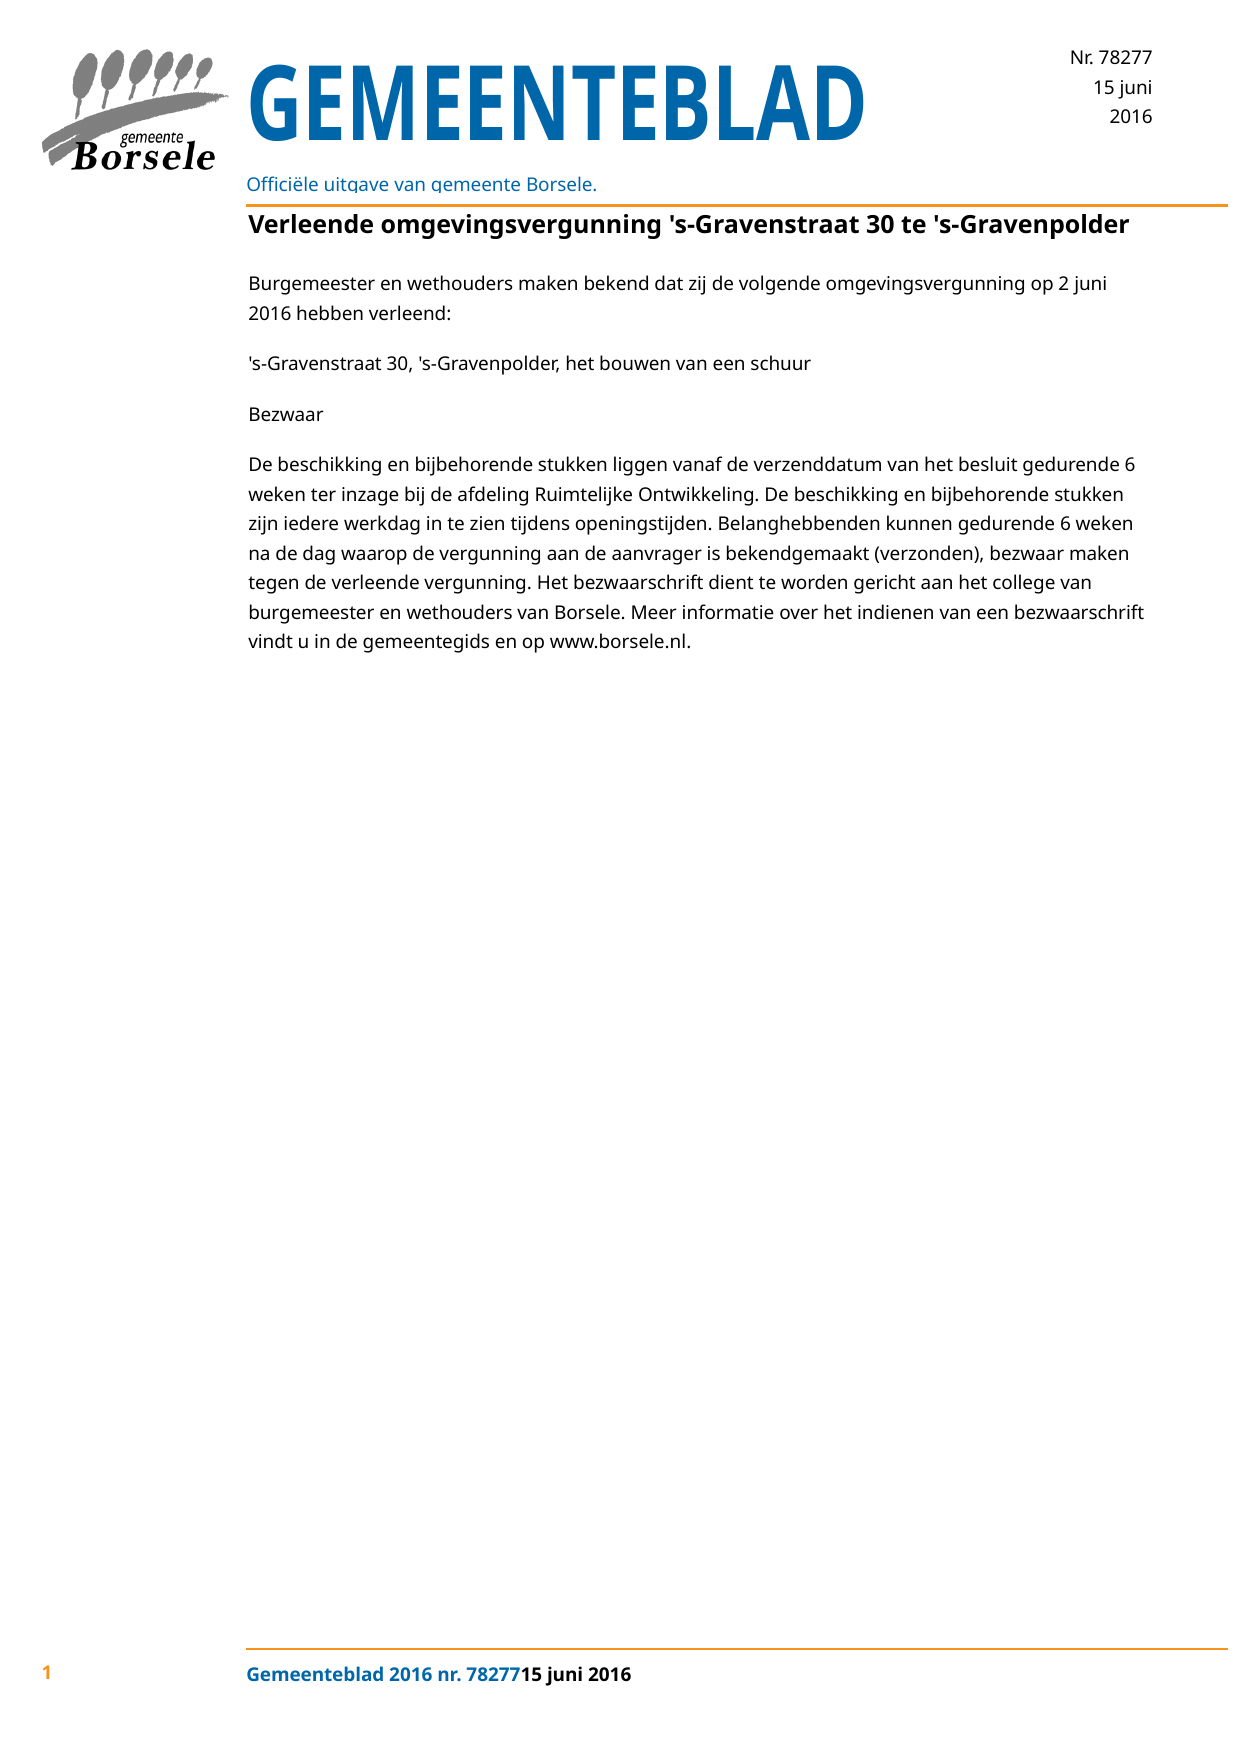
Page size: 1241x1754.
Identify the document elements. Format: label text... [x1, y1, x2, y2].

text De beschikking en bijbehorende stukken liggen vanaf de verzenddatum van het besluit gedurende 6 weken ter inzage bij de afdeling Ruimtelijke Ontwikkeling. De beschikking en bijbehorende stukken zijn iedere werkdag in te zien tijdens openingstijden. Belanghebbenden kunnen gedurende 6 weken na de dag waarop de vergunning aan de aanvrager is bekendgemaakt (verzonden), bezwaar maken tegen de verleende vergunning. Het bezwaarschrift dient te worden gericht aan het college van burgemeester en wethouders van Borsele. Meer informatie over het indienen van een bezwaarschrift vindt u in de gemeentegids en op www.borsele.nl. [248, 451, 1152, 654]
text Bezwaar [248, 401, 1152, 426]
picture [41, 47, 231, 172]
text Burgemeester en wethouders maken bekend dat zij de volgende omgevingsvergunning op 2 juni 2016 hebben verleend: [248, 270, 1152, 326]
text 's-Gravenstraat 30, 's-Gravenpolder, het bouwen van een schuur [248, 350, 1152, 376]
text Verleende omgevingsvergunning 's-Gravenstraat 30 te 's-Gravenpolder [248, 207, 1152, 241]
